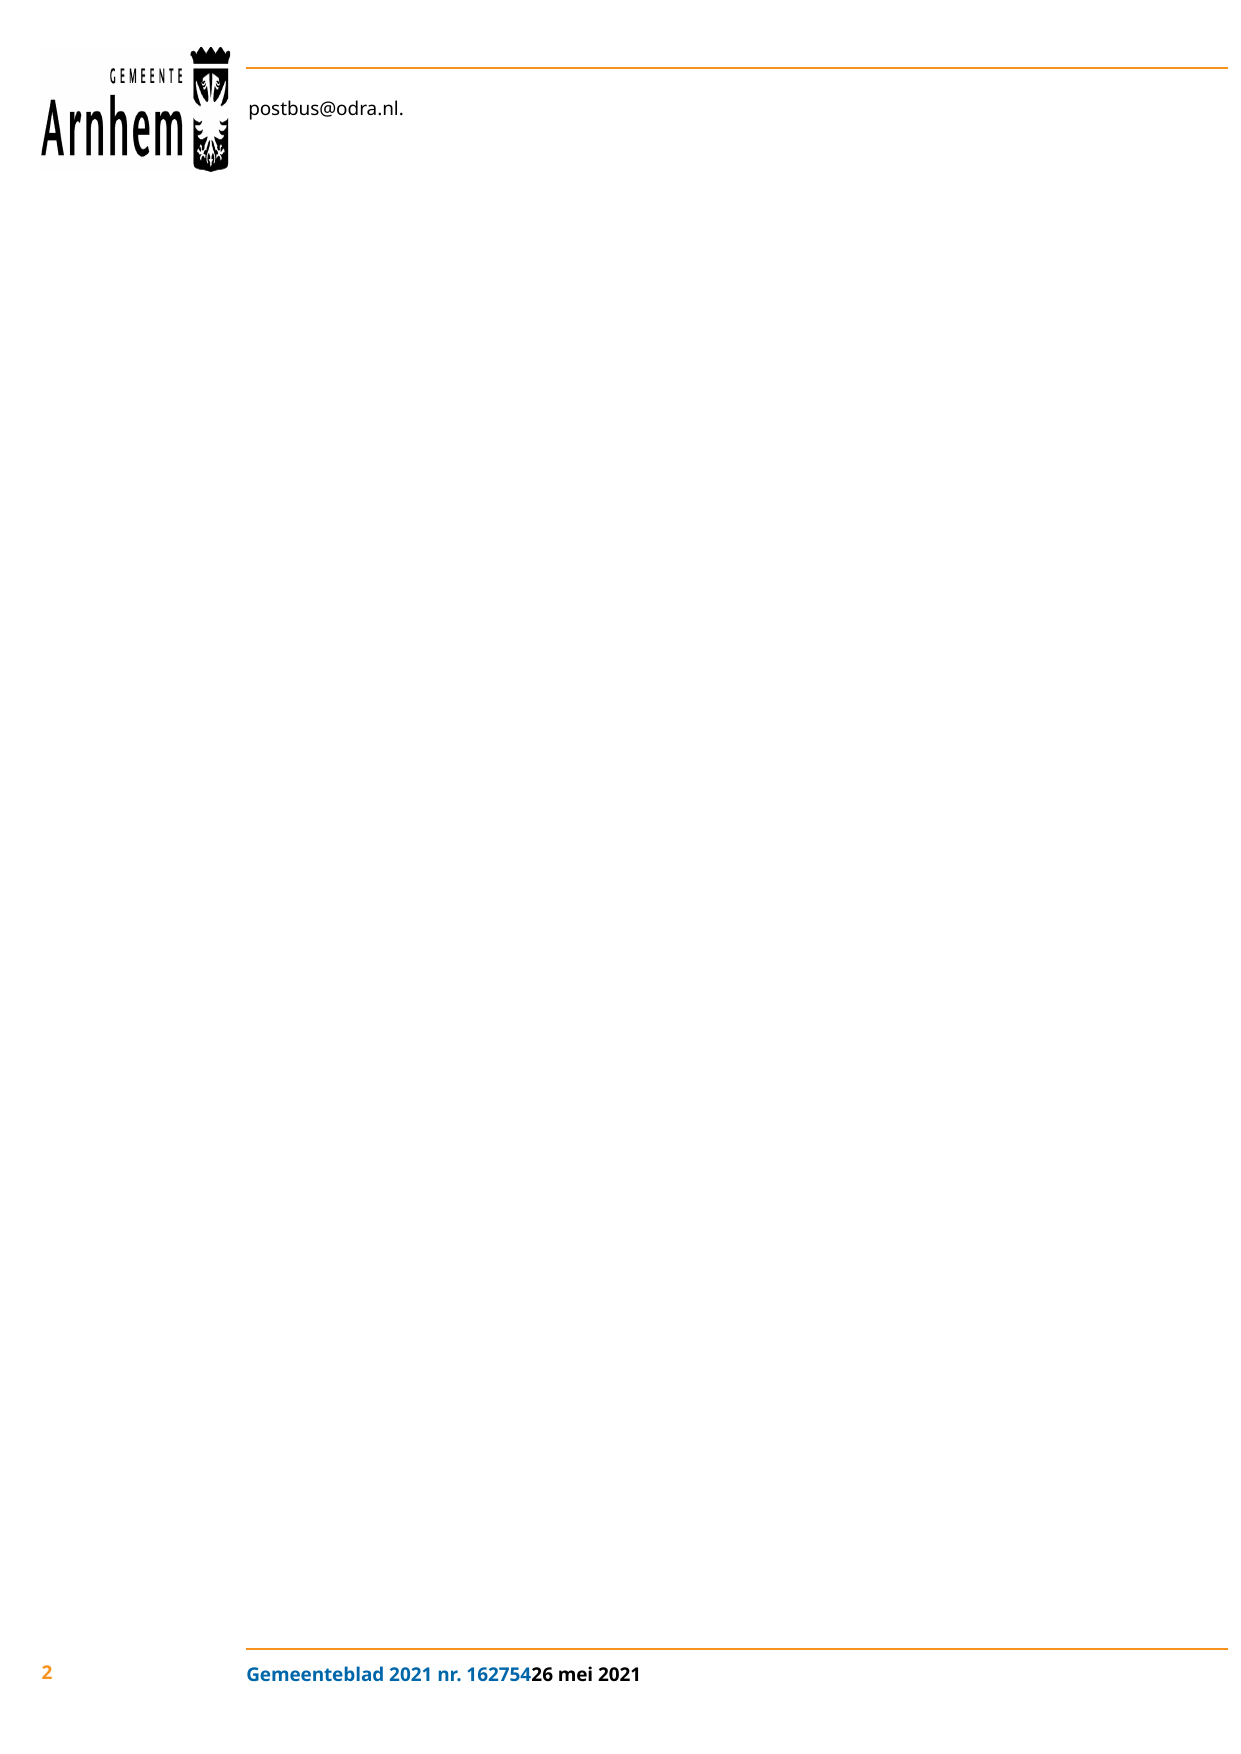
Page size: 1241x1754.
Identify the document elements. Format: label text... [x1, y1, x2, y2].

picture [41, 47, 231, 172]
text postbus@odra.nl. [248, 95, 1152, 121]
